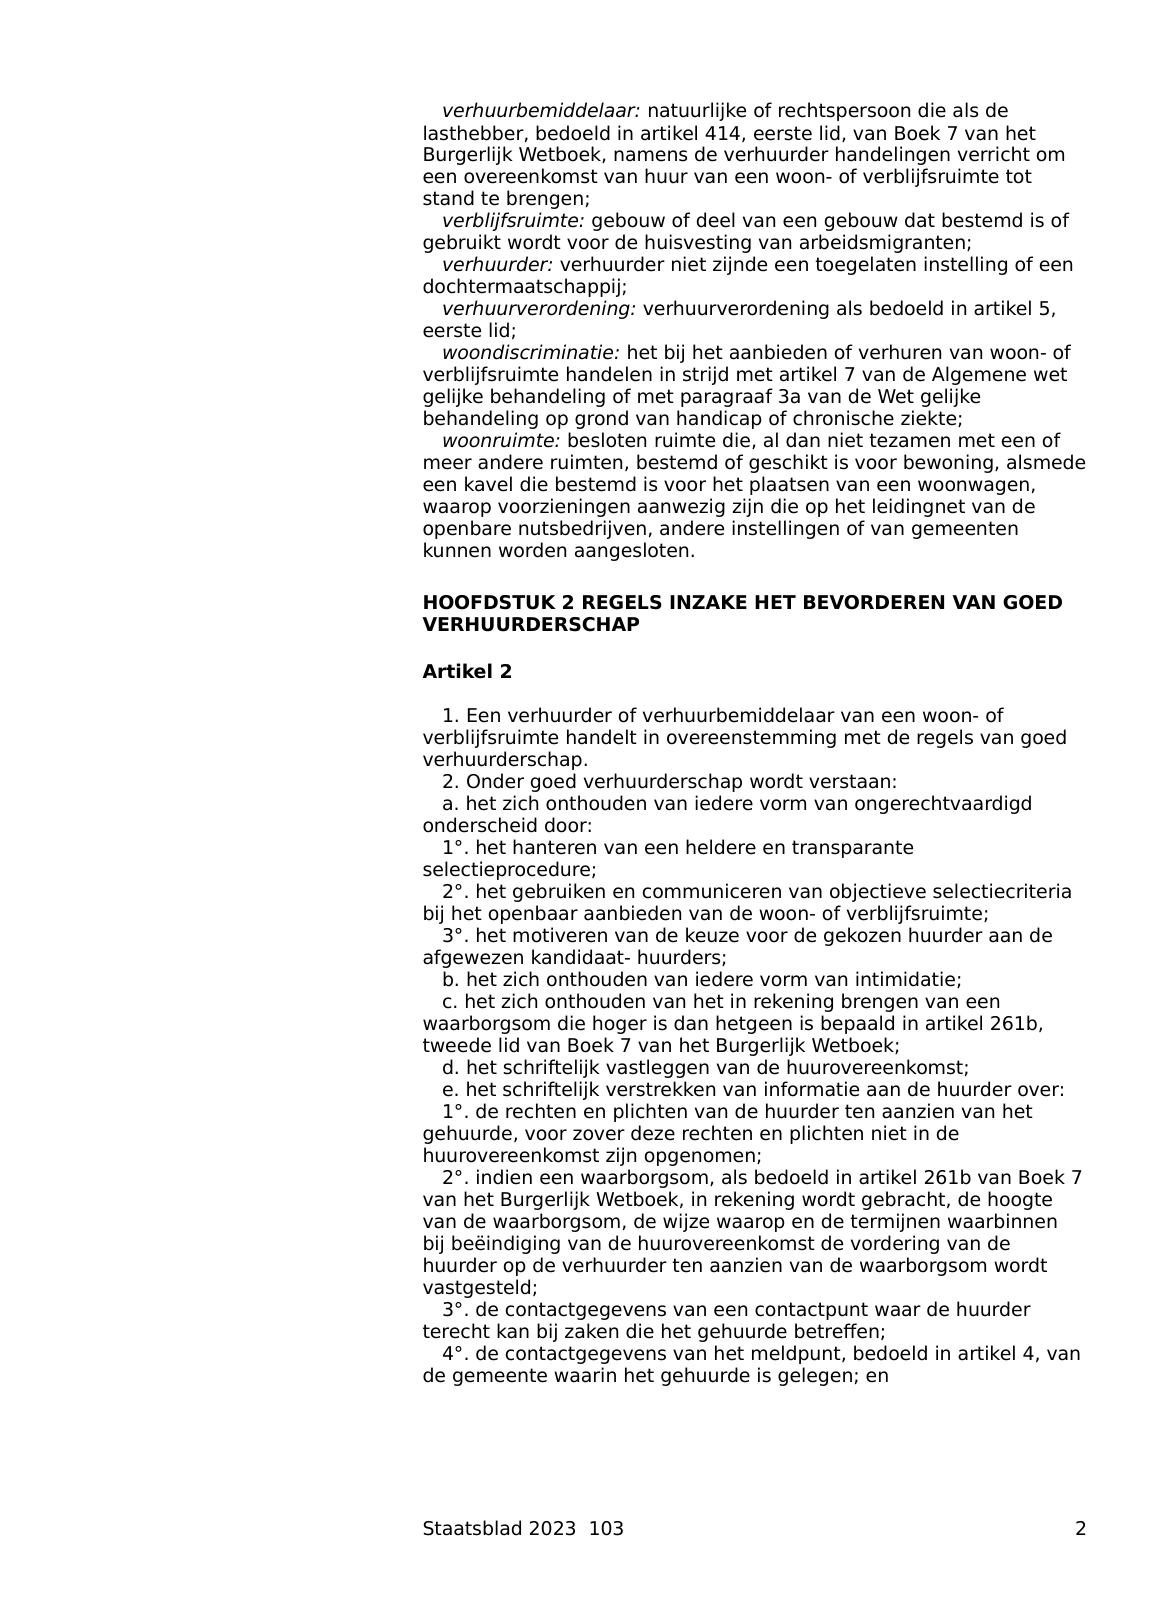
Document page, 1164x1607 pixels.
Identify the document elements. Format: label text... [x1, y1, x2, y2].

text d. het schriftelijk vastleggen van de huurovereenkomst; [422, 1057, 1087, 1079]
text 1. Een verhuurder of verhuurbemiddelaar van een woon- of verblijfsruimte handelt in overeenstemming met de regels van goed verhuurderschap. [422, 705, 1087, 771]
text 2°. het gebruiken en communiceren van objectieve selectiecriteria bij het openbaar aanbieden van de woon- of verblijfsruimte; [422, 881, 1087, 925]
text e. het schriftelijk verstrekken van informatie aan de huurder over: [422, 1079, 1087, 1101]
text verblijfsruimte: gebouw of deel van een gebouw dat bestemd is of gebruikt wordt voor de huisvesting van arbeidsmigranten; [422, 210, 1087, 254]
text woondiscriminatie: het bij het aanbieden of verhuren van woon- of verblijfsruimte handelen in strijd met artikel 7 van de Algemene wet gelijke behandeling of met paragraaf 3a van de Wet gelijke behandeling op grond van handicap of chronische ziekte; [422, 342, 1087, 430]
text 2°. indien een waarborgsom, als bedoeld in artikel 261b van Boek 7 van het Burgerlijk Wetboek, in rekening wordt gebracht, de hoogte van de waarborgsom, de wijze waarop en de termijnen waarbinnen bij beëindiging van de huurovereenkomst de vordering van de huurder op de verhuurder ten aanzien van de waarborgsom wordt vastgesteld; [422, 1167, 1087, 1298]
text a. het zich onthouden van iedere vorm van ongerechtvaardigd onderscheid door: [422, 793, 1087, 837]
text 1°. het hanteren van een heldere en transparante selectieprocedure; [422, 837, 1087, 881]
text woonruimte: besloten ruimte die, al dan niet tezamen met een of meer andere ruimten, bestemd of geschikt is voor bewoning, alsmede een kavel die bestemd is voor het plaatsen van een woonwagen, waarop voorzieningen aanwezig zijn die op het leidingnet van de openbare nutsbedrijven, andere instellingen of van gemeenten kunnen worden aangesloten. [422, 430, 1087, 562]
text 3°. de contactgegevens van een contactpunt waar de huurder terecht kan bij zaken die het gehuurde betreffen; [422, 1298, 1087, 1342]
text c. het zich onthouden van het in rekening brengen van een waarborgsom die hoger is dan hetgeen is bepaald in artikel 261b, tweede lid van Boek 7 van het Burgerlijk Wetboek; [422, 991, 1087, 1057]
text b. het zich onthouden van iedere vorm van intimidatie; [422, 969, 1087, 991]
subtitle Artikel 2 [422, 661, 1087, 683]
text 4°. de contactgegevens van het meldpunt, bedoeld in artikel 4, van de gemeente waarin het gehuurde is gelegen; en [422, 1342, 1087, 1386]
subtitle HOOFDSTUK 2 REGELS INZAKE HET BEVORDEREN VAN GOED VERHUURDERSCHAP [422, 592, 1087, 636]
text verhuurverordening: verhuurverordening als bedoeld in artikel 5, eerste lid; [422, 298, 1087, 342]
text verhuurbemiddelaar: natuurlijke of rechtspersoon die als de lasthebber, bedoeld in artikel 414, eerste lid, van Boek 7 van het Burgerlijk Wetboek, namens de verhuurder handelingen verricht om een overeenkomst van huur van een woon- of verblijfsruimte tot stand te brengen; [422, 100, 1087, 210]
text 3°. het motiveren van de keuze voor de gekozen huurder aan de afgewezen kandidaat- huurders; [422, 925, 1087, 969]
text verhuurder: verhuurder niet zijnde een toegelaten instelling of een dochtermaatschappij; [422, 254, 1087, 298]
text 1°. de rechten en plichten van de huurder ten aanzien van het gehuurde, voor zover deze rechten en plichten niet in de huurovereenkomst zijn opgenomen; [422, 1101, 1087, 1167]
text 2. Onder goed verhuurderschap wordt verstaan: [422, 771, 1087, 793]
